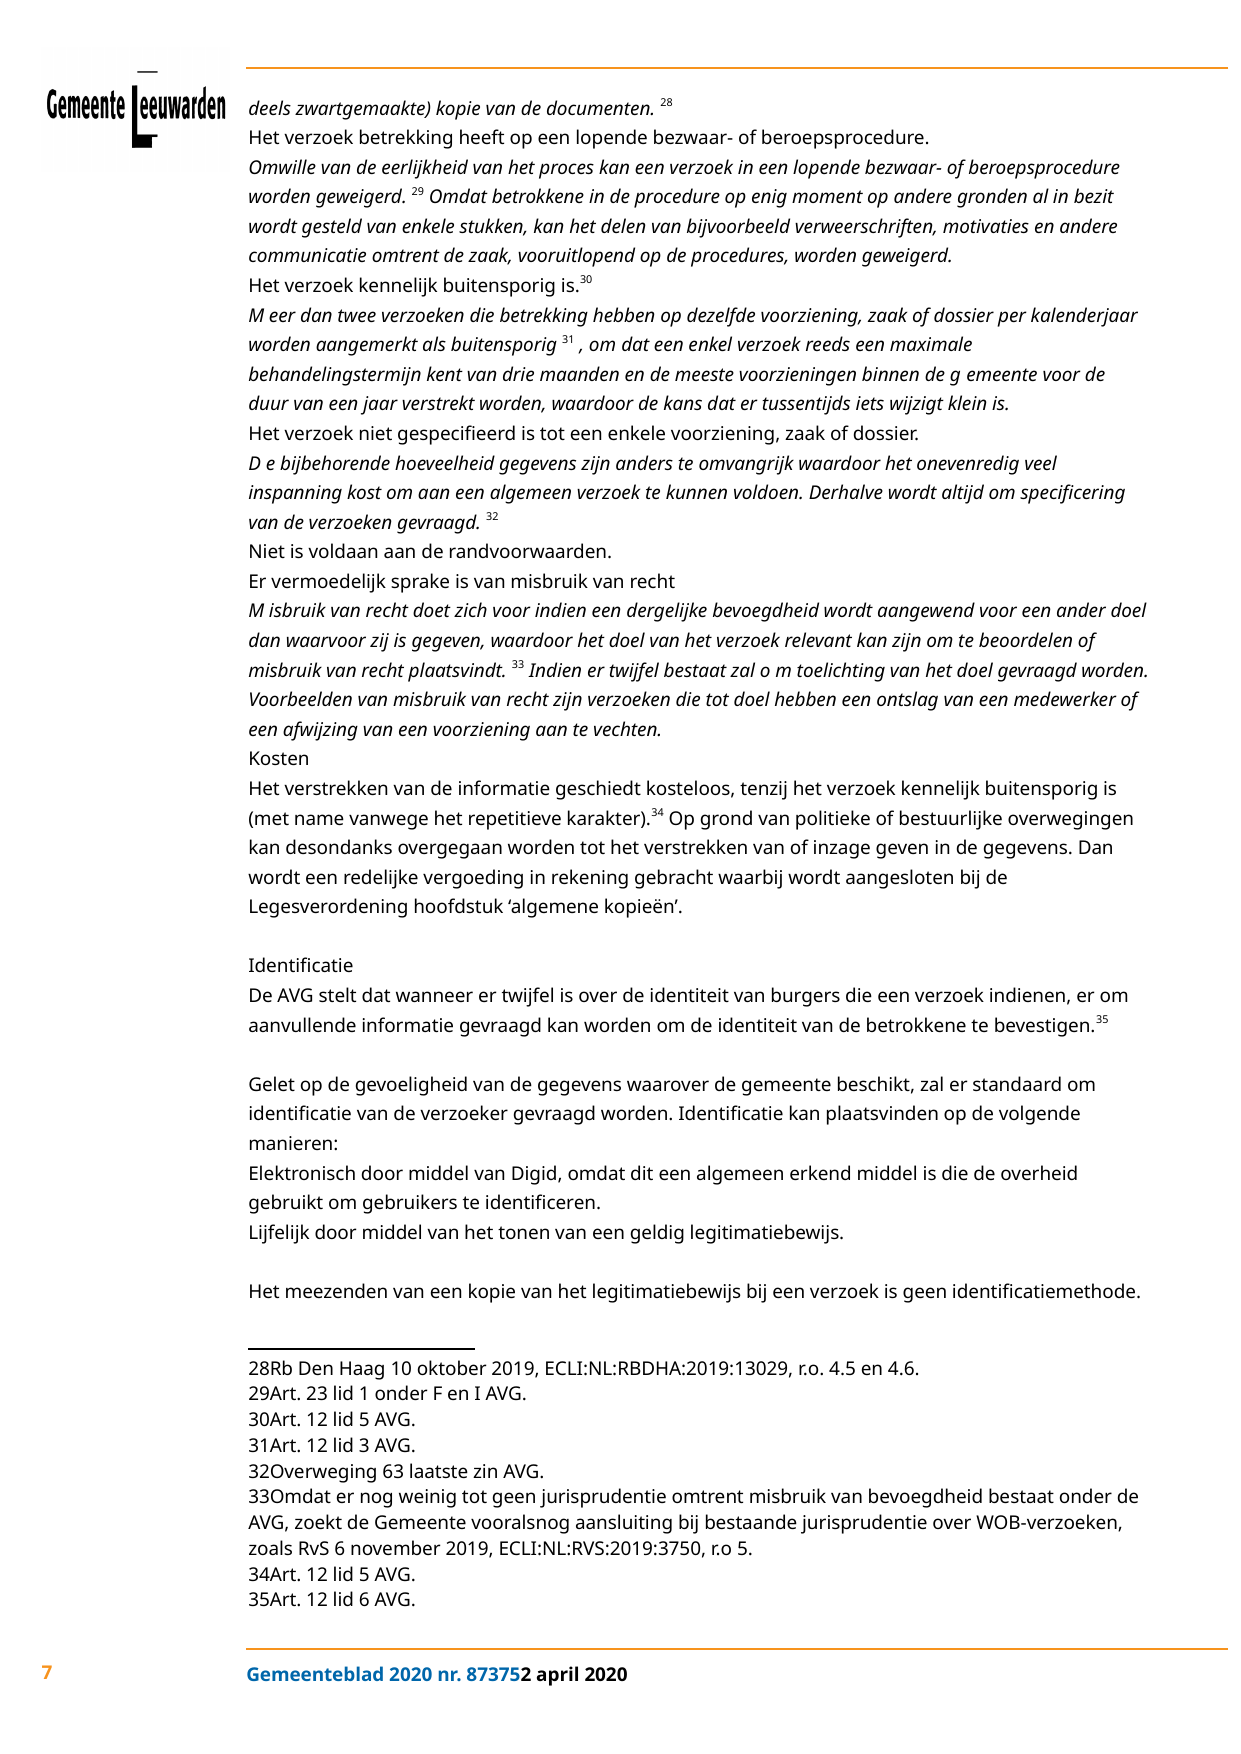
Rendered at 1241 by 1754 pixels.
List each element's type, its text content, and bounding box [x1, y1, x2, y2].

text Art. 12 lid 5 AVG. [248, 1406, 1152, 1432]
text deels zwartgemaakte) kopie van de documenten. [248, 95, 1152, 121]
text Omdat er nog weinig tot geen jurisprudentie omtrent misbruik van bevoegdheid bestaat onder de AVG, zoekt de Gemeente vooralsnog aansluiting bij bestaande jurisprudentie over WOB-verzoeken, zoals RvS 6 november 2019, ECLI:NL:RVS:2019:3750, r.o 5. [248, 1483, 1152, 1561]
text Het verzoek kennelijk buitensporig is. [248, 272, 1152, 298]
text Omwille van de eerlijkheid van het proces kan een verzoek in een lopende bezwaar- of beroepsprocedure worden geweigerd. Omdat betrokkene in de procedure op enig moment op andere gronden al in bezit wordt gesteld van enkele stukken, kan het delen van bijvoorbeeld verweerschriften, motivaties en andere communicatie omtrent de zaak, vooruitlopend op de procedures, worden geweigerd. [248, 154, 1152, 268]
text Het verzoek betrekking heeft op een lopende bezwaar- of beroepsprocedure. [248, 124, 1152, 150]
text Het verzoek niet gespecifieerd is tot een enkele voorziening, zaak of dossier. [248, 420, 1152, 446]
text De AVG stelt dat wanneer er twijfel is over de identiteit van burgers die een verzoek indienen, er om aanvullende informatie gevraagd kan worden om de identiteit van de betrokkene te bevestigen. [248, 982, 1152, 1038]
text Elektronisch door middel van Digid, omdat dit een algemeen erkend middel is die de overheid gebruikt om gebruikers te identificeren. [248, 1160, 1152, 1215]
text Het meezenden van een kopie van het legitimatiebewijs bij een verzoek is geen identificatiemethode. [248, 1278, 1152, 1304]
text Overweging 63 laatste zin AVG. [248, 1458, 1152, 1483]
text M eer dan twee verzoeken die betrekking hebben op dezelfde voorziening, zaak of dossier per kalenderjaar worden aangemerkt als buitensporig , om dat een enkel verzoek reeds een maximale behandelingstermijn kent van drie maanden en de meeste voorzieningen binnen de g emeente voor de duur van een jaar verstrekt worden, waardoor de kans dat er tussentijds iets wijzigt klein is. [248, 302, 1152, 416]
text Kosten [248, 746, 1152, 771]
text M isbruik van recht doet zich voor indien een dergelijke bevoegdheid wordt aangewend voor een ander doel dan waarvoor zij is gegeven, waardoor het doel van het verzoek relevant kan zijn om te beoordelen of misbruik van recht plaatsvindt. Indien er twijfel bestaat zal o m toelichting van het doel gevraagd worden. Voorbeelden van misbruik van recht zijn verzoeken die tot doel hebben een ontslag van een medewerker of een afwijzing van een voorziening aan te vechten. [248, 598, 1152, 742]
text Rb Den Haag 10 oktober 2019, ECLI:NL:RBDHA:2019:13029, r.o. 4.5 en 4.6. [248, 1355, 1152, 1381]
text Art. 12 lid 3 AVG. [248, 1432, 1152, 1458]
text Het verstrekken van de informatie geschiedt kosteloos, tenzij het verzoek kennelijk buitensporig is (met name vanwege het repetitieve karakter). Op grond van politieke of bestuurlijke overwegingen kan desondanks overgegaan worden tot het verstrekken van of inzage geven in de gegevens. Dan wordt een redelijke vergoeding in rekening gebracht waarbij wordt aangesloten bij de Legesverordening hoofdstuk ‘algemene kopieën’. [248, 775, 1152, 919]
text Art. 12 lid 6 AVG. [248, 1586, 1152, 1612]
text Er vermoedelijk sprake is van misbruik van recht [248, 568, 1152, 594]
picture [41, 47, 231, 172]
text D e bijbehorende hoeveelheid gegevens zijn anders te omvangrijk waardoor het onevenredig veel inspanning kost om aan een algemeen verzoek te kunnen voldoen. Derhalve wordt altijd om specificering van de verzoeken gevraagd. [248, 450, 1152, 535]
text Niet is voldaan aan de randvoorwaarden. [248, 538, 1152, 564]
text Identificatie [248, 953, 1152, 978]
text Lijfelijk door middel van het tonen van een geldig legitimatiebewijs. [248, 1219, 1152, 1245]
text Art. 12 lid 5 AVG. [248, 1561, 1152, 1586]
text Gelet op de gevoeligheid van de gegevens waarover de gemeente beschikt, zal er standaard om identificatie van de verzoeker gevraagd worden. Identificatie kan plaatsvinden op de volgende manieren: [248, 1071, 1152, 1156]
text Art. 23 lid 1 onder F en I AVG. [248, 1381, 1152, 1406]
